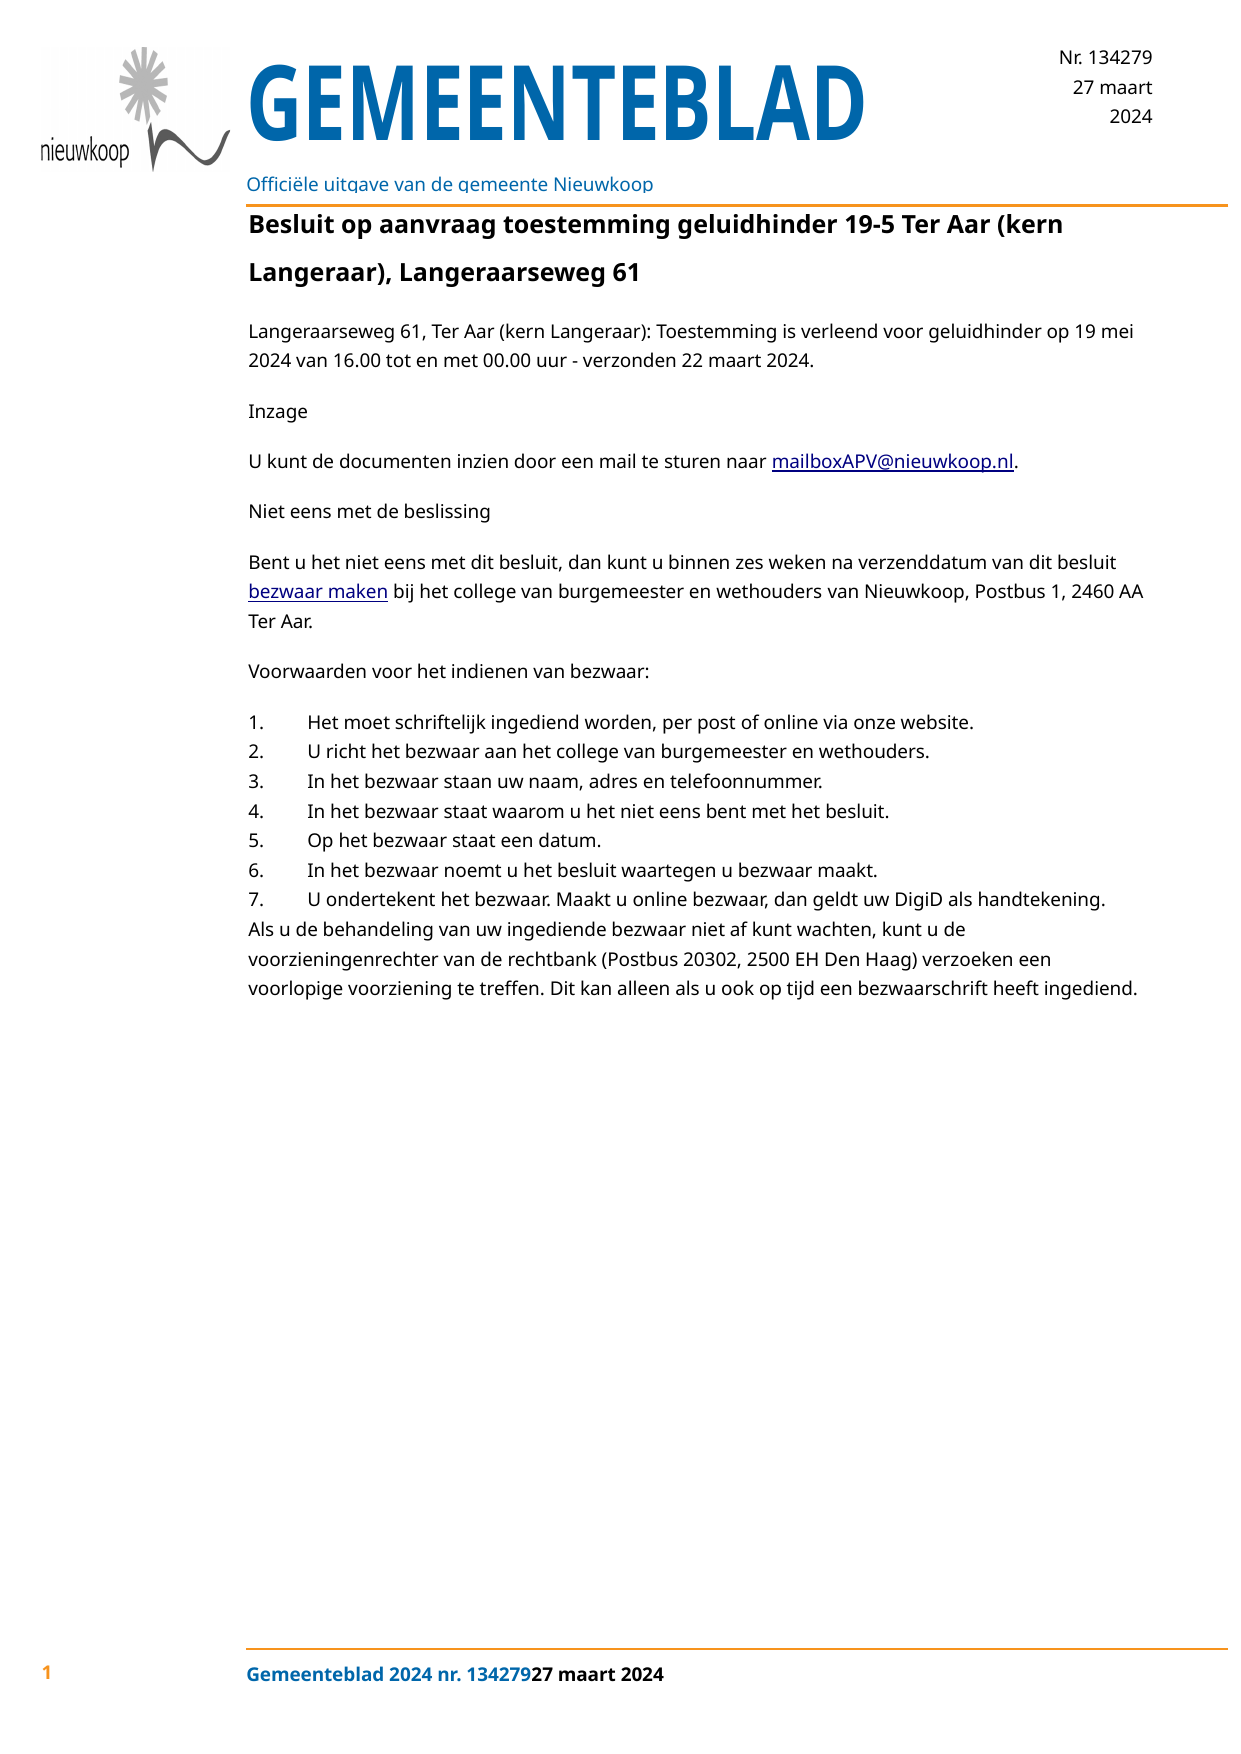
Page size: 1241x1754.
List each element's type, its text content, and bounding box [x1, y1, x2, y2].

text Langeraarseweg 61, Ter Aar (kern Langeraar): Toestemming is verleend voor geluidhinder op 19 mei 2024 van 16.00 tot en met 00.00 uur - verzonden 22 maart 2024. [248, 318, 1152, 373]
text U kunt de documenten inzien door een mail te sturen naar mailboxAPV@nieuwkoop.nl. [248, 448, 1152, 474]
text Als u de behandeling van uw ingediende bezwaar niet af kunt wachten, kunt u de voorzieningenrechter van de rechtbank (Postbus 20302, 2500 EH Den Haag) verzoeken een voorlopige voorziening te treffen. Dit kan alleen als u ook op tijd een bezwaarschrift heeft ingediend. [248, 916, 1152, 1001]
text Bent u het niet eens met dit besluit, dan kunt u binnen zes weken na verzenddatum van dit besluit bezwaar maken bij het college van burgemeester en wethouders van Nieuwkoop, Postbus 1, 2460 AA Ter Aar. [248, 549, 1152, 634]
text Besluit op aanvraag toestemming geluidhinder 19-5 Ter Aar (kern Langeraar), Langeraarseweg 61 [248, 207, 1152, 288]
list In het bezwaar staat waarom u het niet eens bent met het besluit. [248, 798, 1152, 824]
list U richt het bezwaar aan het college van burgemeester en wethouders. [248, 739, 1152, 764]
text Voorwaarden voor het indienen van bezwaar: [248, 659, 1152, 684]
list In het bezwaar noemt u het besluit waartegen u bezwaar maakt. [248, 857, 1152, 883]
list In het bezwaar staan uw naam, adres en telefoonnummer. [248, 768, 1152, 794]
picture [41, 47, 231, 172]
text Inzage [248, 398, 1152, 424]
list Op het bezwaar staat een datum. [248, 827, 1152, 853]
list Het moet schriftelijk ingediend worden, per post of online via onze website. [248, 709, 1152, 735]
text Niet eens met de beslissing [248, 499, 1152, 524]
list U ondertekent het bezwaar. Maakt u online bezwaar, dan geldt uw DigiD als handtekening. [248, 887, 1152, 912]
